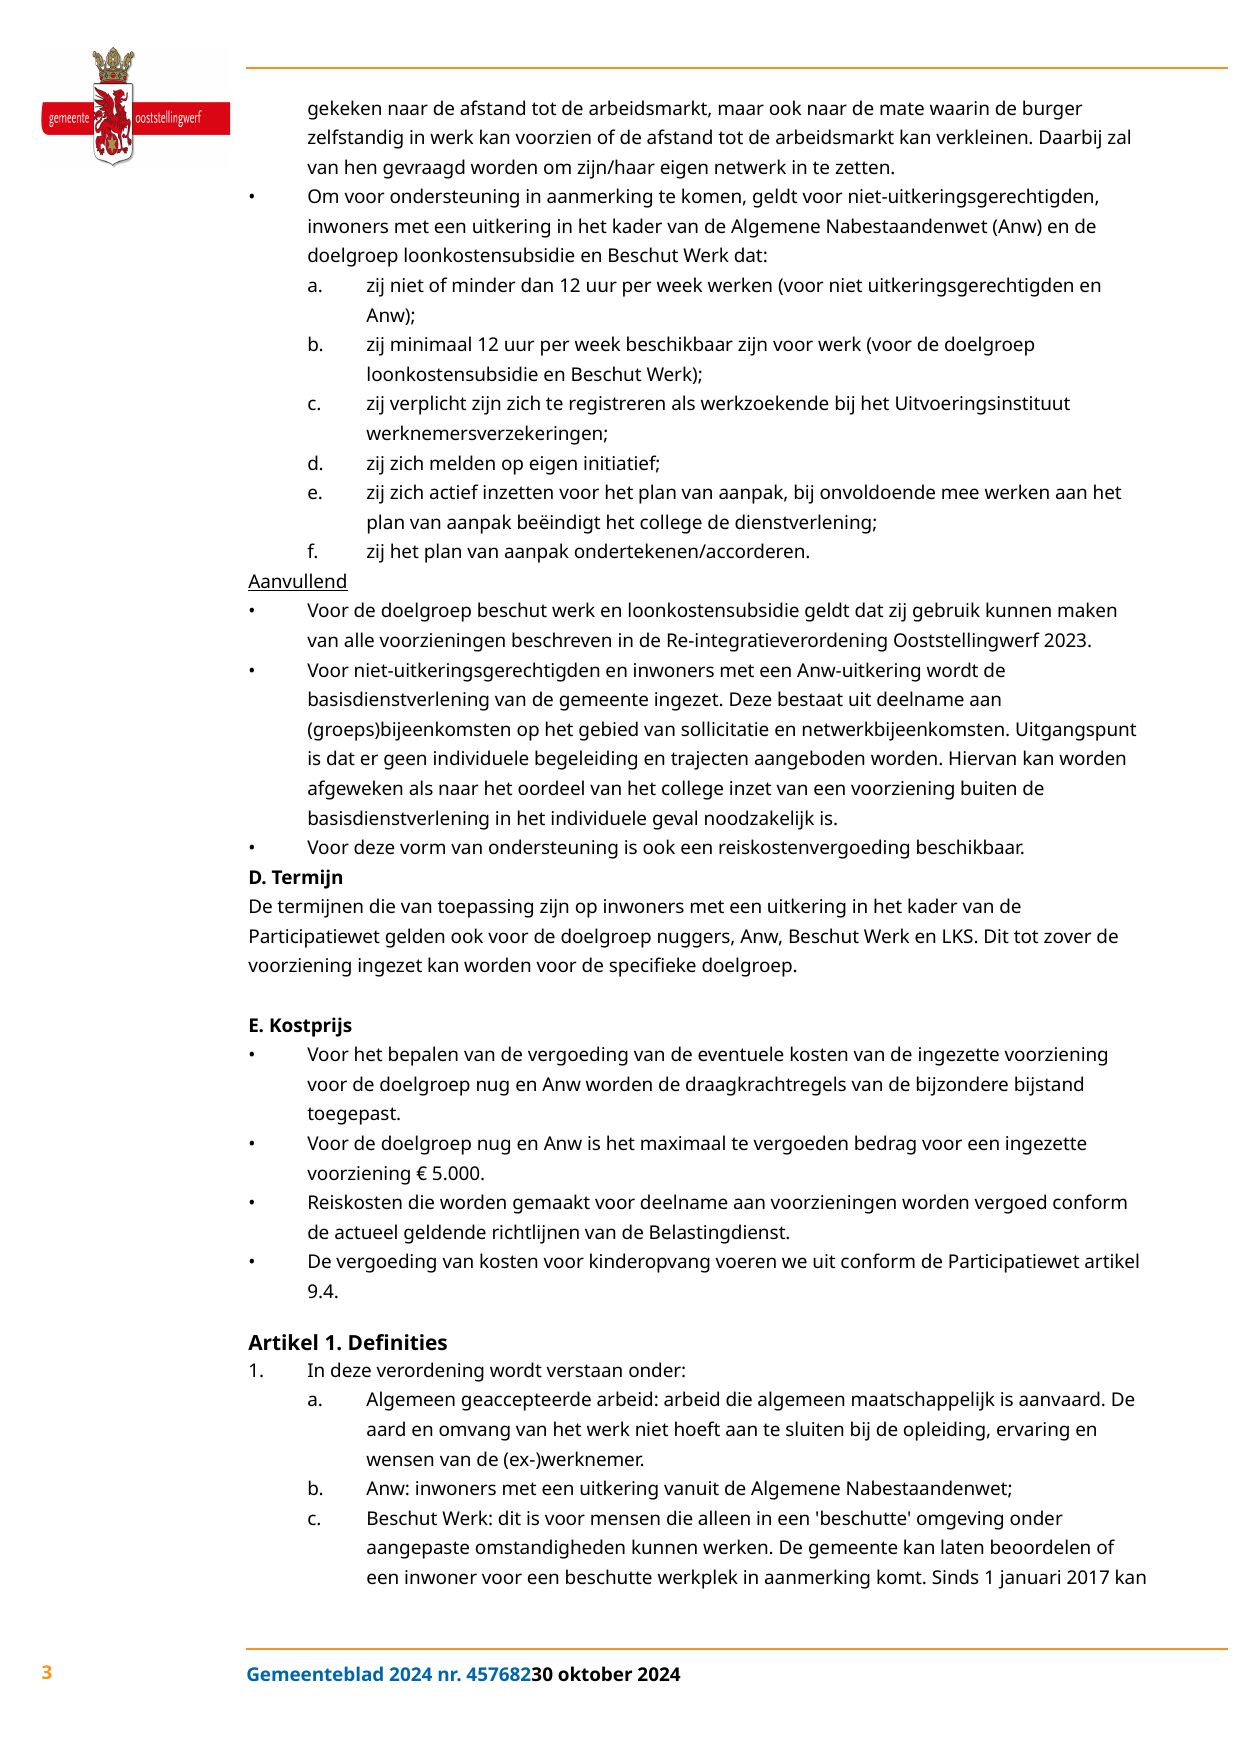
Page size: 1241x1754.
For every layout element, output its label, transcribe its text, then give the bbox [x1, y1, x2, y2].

list Voor deze vorm van ondersteuning is ook een reiskostenvergoeding beschikbaar. [248, 834, 1152, 860]
list zij verplicht zijn zich te registreren als werkzoekende bij het Uitvoeringsinstituut werknemersverzekeringen; [307, 391, 1152, 446]
list Algemeen geaccepteerde arbeid: arbeid die algemeen maatschappelijk is aanvaard. De aard en omvang van het werk niet hoeft aan te sluiten bij de opleiding, ervaring en wensen van de (ex-)werknemer. [307, 1387, 1152, 1471]
text De termijnen die van toepassing zijn op inwoners met een uitkering in het kader van de Participatiewet gelden ook voor de doelgroep nuggers, Anw, Beschut Werk en LKS. Dit tot zover de voorziening ingezet kan worden voor de specifieke doelgroep. [248, 893, 1152, 978]
text E. Kostprijs [248, 1012, 1152, 1038]
list zij zich melden op eigen initiatief; [307, 450, 1152, 476]
list De vergoeding van kosten voor kinderopvang voeren we uit conform de Participatiewet artikel 9.4. [248, 1248, 1152, 1304]
list zij het plan van aanpak ondertekenen/accorderen. [307, 538, 1152, 564]
list Beschut Werk: dit is voor mensen die alleen in een 'beschutte' omgeving onder aangepaste omstandigheden kunnen werken. De gemeente kan laten beoordelen of een inwoner voor een beschutte werkplek in aanmerking komt. Sinds 1 januari 2017 kan [307, 1505, 1152, 1590]
text Artikel 1. Definities [248, 1328, 1152, 1357]
list Voor niet-uitkeringsgerechtigden en inwoners met een Anw-uitkering wordt de basisdienstverlening van de gemeente ingezet. Deze bestaat uit deelname aan (groeps)bijeenkomsten op het gebied van sollicitatie en netwerkbijeenkomsten. Uitgangspunt is dat er geen individuele begeleiding en trajecten aangeboden worden. Hiervan kan worden afgeweken als naar het oordeel van het college inzet van een voorziening buiten de basisdienstverlening in het individuele geval noodzakelijk is. [248, 657, 1152, 831]
text D. Termijn [248, 864, 1152, 890]
list zij niet of minder dan 12 uur per week werken (voor niet uitkeringsgerechtigden en Anw); [307, 272, 1152, 328]
list Voor de doelgroep beschut werk en loonkostensubsidie geldt dat zij gebruik kunnen maken van alle voorzieningen beschreven in de Re-integratieverordening Ooststellingwerf 2023. [248, 598, 1152, 653]
list gekeken naar de afstand tot de arbeidsmarkt, maar ook naar de mate waarin de burger zelfstandig in werk kan voorzien of de afstand tot de arbeidsmarkt kan verkleinen. Daarbij zal van hen gevraagd worden om zijn/haar eigen netwerk in te zetten. [248, 95, 1152, 180]
list In deze verordening wordt verstaan onder: [248, 1357, 1152, 1383]
list Om voor ondersteuning in aanmerking te komen, geldt voor niet-uitkeringsgerechtigden, inwoners met een uitkering in het kader van de Algemene Nabestaandenwet (Anw) en de doelgroep loonkostensubsidie en Beschut Werk dat: [248, 183, 1152, 268]
list Anw: inwoners met een uitkering vanuit de Algemene Nabestaandenwet; [307, 1475, 1152, 1501]
list zij zich actief inzetten voor het plan van aanpak, bij onvoldoende mee werken aan het plan van aanpak beëindigt het college de dienstverlening; [307, 479, 1152, 535]
list Voor het bepalen van de vergoeding van de eventuele kosten van de ingezette voorziening voor de doelgroep nug en Anw worden de draagkrachtregels van de bijzondere bijstand toegepast. [248, 1041, 1152, 1126]
picture [41, 47, 231, 172]
list zij minimaal 12 uur per week beschikbaar zijn voor werk (voor de doelgroep loonkostensubsidie en Beschut Werk); [307, 331, 1152, 387]
text Aanvullend [248, 568, 1152, 594]
list Reiskosten die worden gemaakt voor deelname aan voorzieningen worden vergoed conform de actueel geldende richtlijnen van de Belastingdienst. [248, 1189, 1152, 1245]
list Voor de doelgroep nug en Anw is het maximaal te vergoeden bedrag voor een ingezette voorziening € 5.000. [248, 1130, 1152, 1186]
